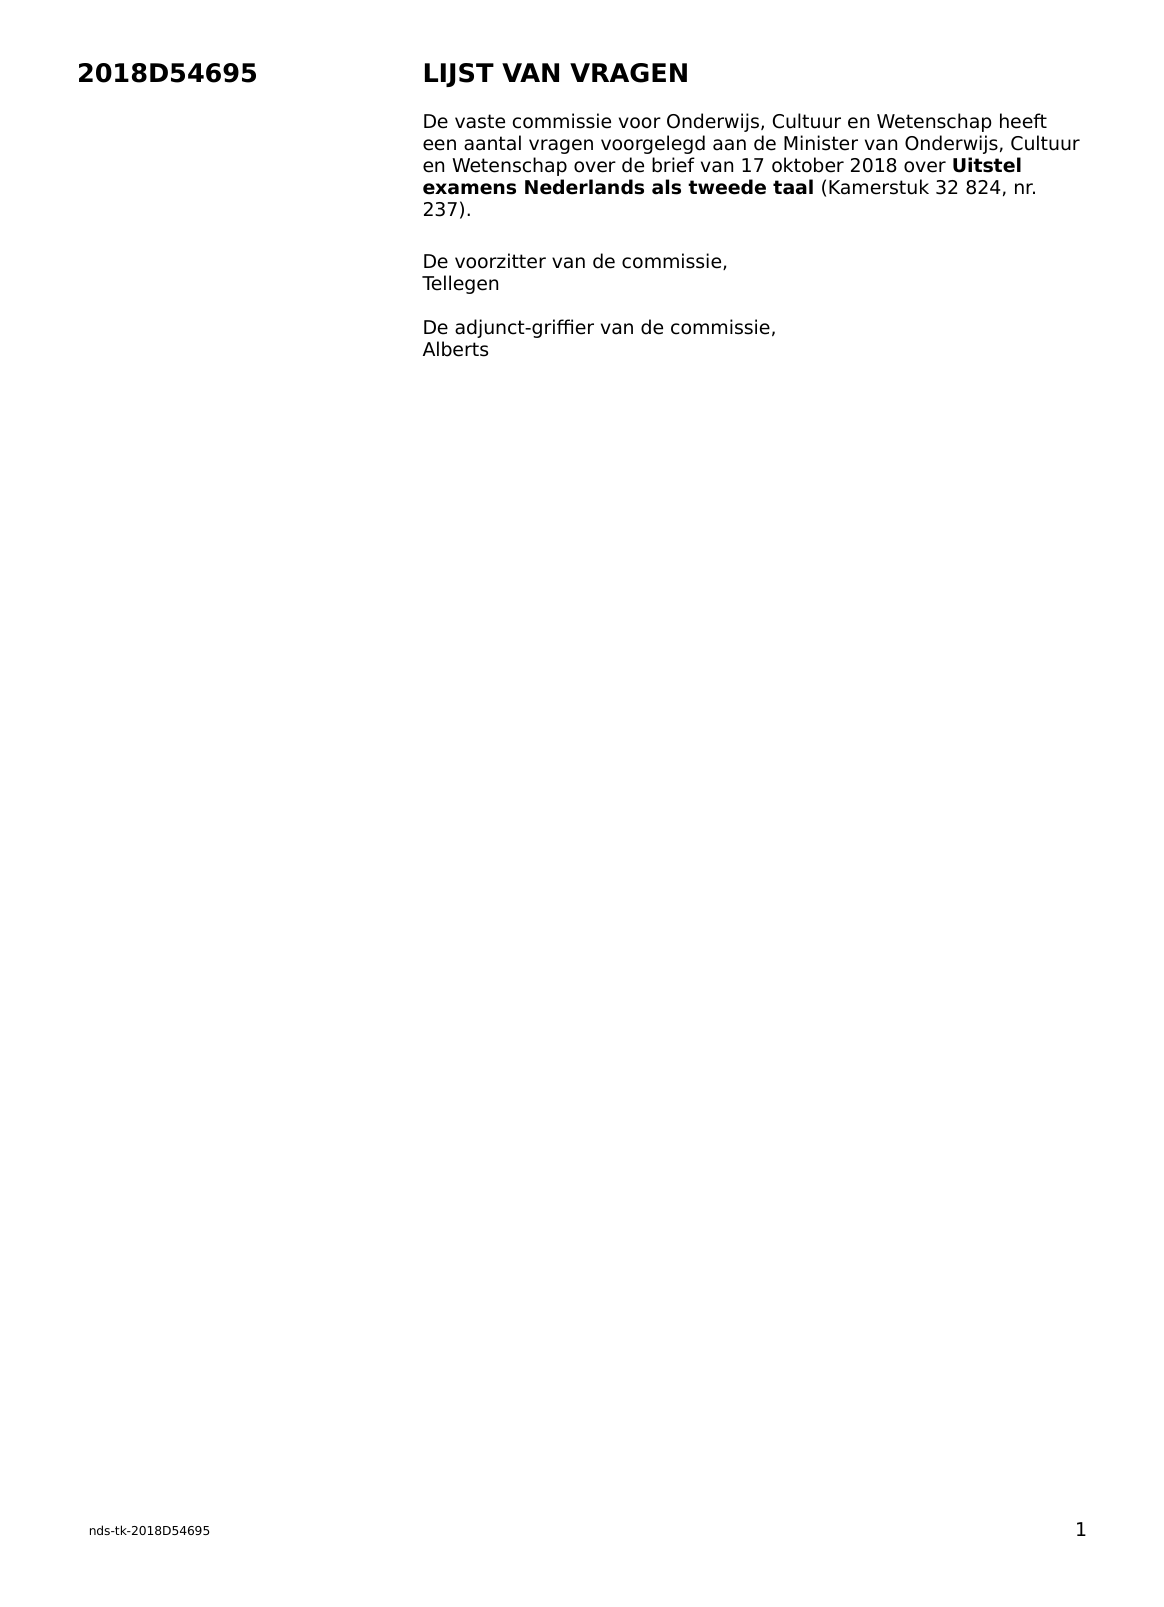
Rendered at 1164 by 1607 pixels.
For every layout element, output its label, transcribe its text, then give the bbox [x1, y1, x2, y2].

text nds-tk-2018D54695 [88, 1524, 323, 1538]
text De vaste commissie voor Onderwijs, Cultuur en Wetenschap heeft een aantal vragen voorgelegd aan de Minister van Onderwijs, Cultuur en Wetenschap over de brief van 17 oktober 2018 over Uitstel examens Nederlands als tweede taal (Kamerstuk 32 824, nr. 237). [422, 111, 1087, 221]
text 2018D54695 LIJST VAN VRAGEN [77, 59, 1087, 89]
text De voorzitter van de commissie, Tellegen [422, 251, 1087, 295]
text De adjunct-griffier van de commissie, Alberts [422, 317, 1087, 361]
